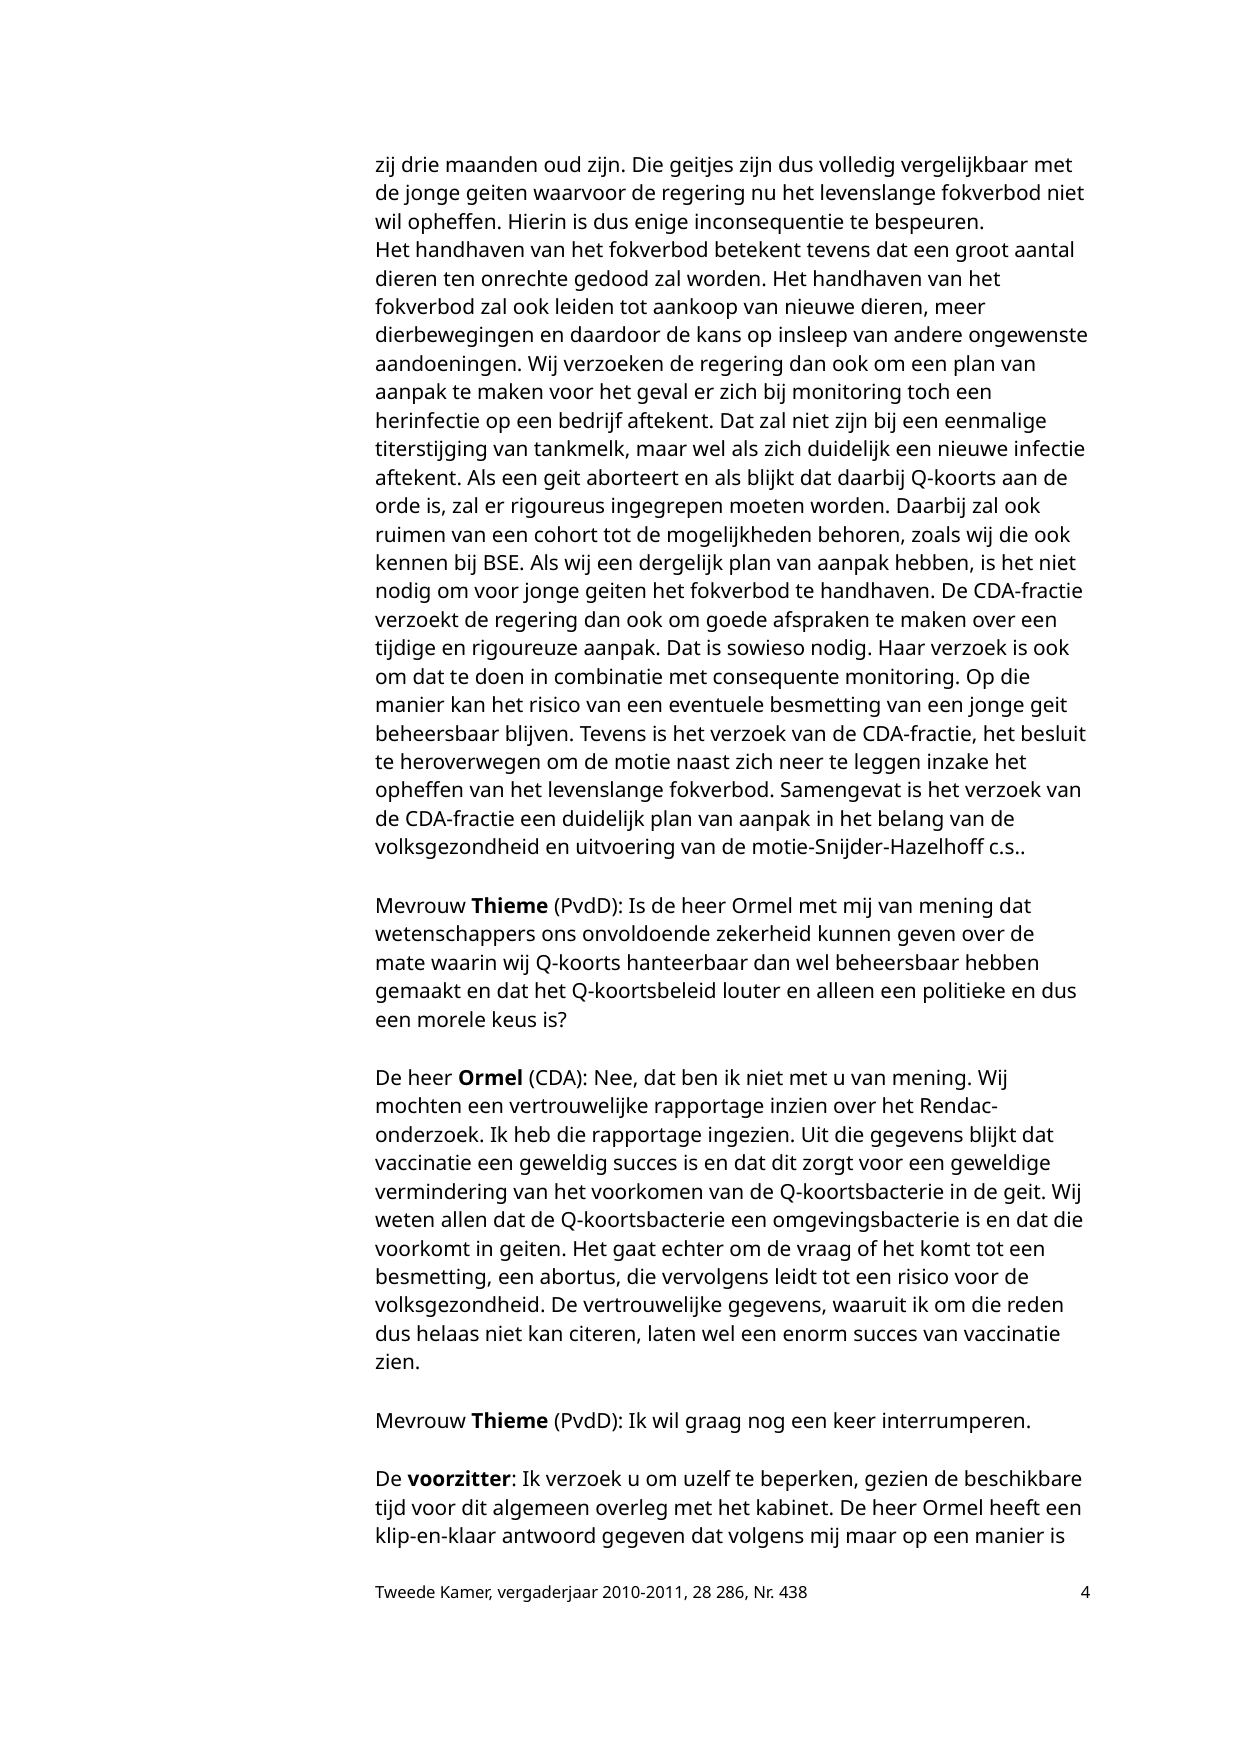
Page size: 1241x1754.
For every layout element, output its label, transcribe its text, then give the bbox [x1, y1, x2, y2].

text De voorzitter: Ik verzoek u om uzelf te beperken, gezien de beschikbare tijd voor dit algemeen overleg met het kabinet. De heer Ormel heeft een klip-en-klaar antwoord gegeven dat volgens mij maar op een manier is [375, 1464, 1090, 1550]
text Mevrouw Thieme (PvdD): Is de heer Ormel met mij van mening dat wetenschappers ons onvoldoende zekerheid kunnen geven over de mate waarin wij Q-koorts hanteerbaar dan wel beheersbaar hebben gemaakt en dat het Q-koortsbeleid louter en alleen een politieke en dus een morele keus is? [375, 891, 1090, 1033]
text Mevrouw Thieme (PvdD): Ik wil graag nog een keer interrumperen. [375, 1406, 1090, 1434]
text De heer Ormel (CDA): Nee, dat ben ik niet met u van mening. Wij mochten een vertrouwelijke rapportage inzien over het Rendac-onderzoek. Ik heb die rapportage ingezien. Uit die gegevens blijkt dat vaccinatie een geweldig succes is en dat dit zorgt voor een geweldige vermindering van het voorkomen van de Q-koortsbacterie in de geit. Wij weten allen dat de Q-koortsbacterie een omgevingsbacterie is en dat die voorkomt in geiten. Het gaat echter om de vraag of het komt tot een besmetting, een abortus, die vervolgens leidt tot een risico voor de volksgezondheid. De vertrouwelijke gegevens, waaruit ik om die reden dus helaas niet kan citeren, laten wel een enorm succes van vaccinatie zien. [375, 1063, 1090, 1376]
text zij drie maanden oud zijn. Die geitjes zijn dus volledig vergelijkbaar met de jonge geiten waarvoor de regering nu het levenslange fokverbod niet wil opheffen. Hierin is dus enige inconsequentie te bespeuren. [375, 150, 1090, 235]
text Het handhaven van het fokverbod betekent tevens dat een groot aantal dieren ten onrechte gedood zal worden. Het handhaven van het fokverbod zal ook leiden tot aankoop van nieuwe dieren, meer dierbewegingen en daardoor de kans op insleep van andere ongewenste aandoeningen. Wij verzoeken de regering dan ook om een plan van aanpak te maken voor het geval er zich bij monitoring toch een herinfectie op een bedrijf aftekent. Dat zal niet zijn bij een eenmalige titerstijging van tankmelk, maar wel als zich duidelijk een nieuwe infectie aftekent. Als een geit aborteert en als blijkt dat daarbij Q-koorts aan de orde is, zal er rigoureus ingegrepen moeten worden. Daarbij zal ook ruimen van een cohort tot de mogelijkheden behoren, zoals wij die ook kennen bij BSE. Als wij een dergelijk plan van aanpak hebben, is het niet nodig om voor jonge geiten het fokverbod te handhaven. De CDA-fractie verzoekt de regering dan ook om goede afspraken te maken over een tijdige en rigoureuze aanpak. Dat is sowieso nodig. Haar verzoek is ook om dat te doen in combinatie met consequente monitoring. Op die manier kan het risico van een eventuele besmetting van een jonge geit beheersbaar blijven. Tevens is het verzoek van de CDA-fractie, het besluit te heroverwegen om de motie naast zich neer te leggen inzake het opheffen van het levenslange fokverbod. Samengevat is het verzoek van de CDA-fractie een duidelijk plan van aanpak in het belang van de volksgezondheid en uitvoering van de motie-Snijder-Hazelhoff c.s.. [375, 235, 1090, 861]
